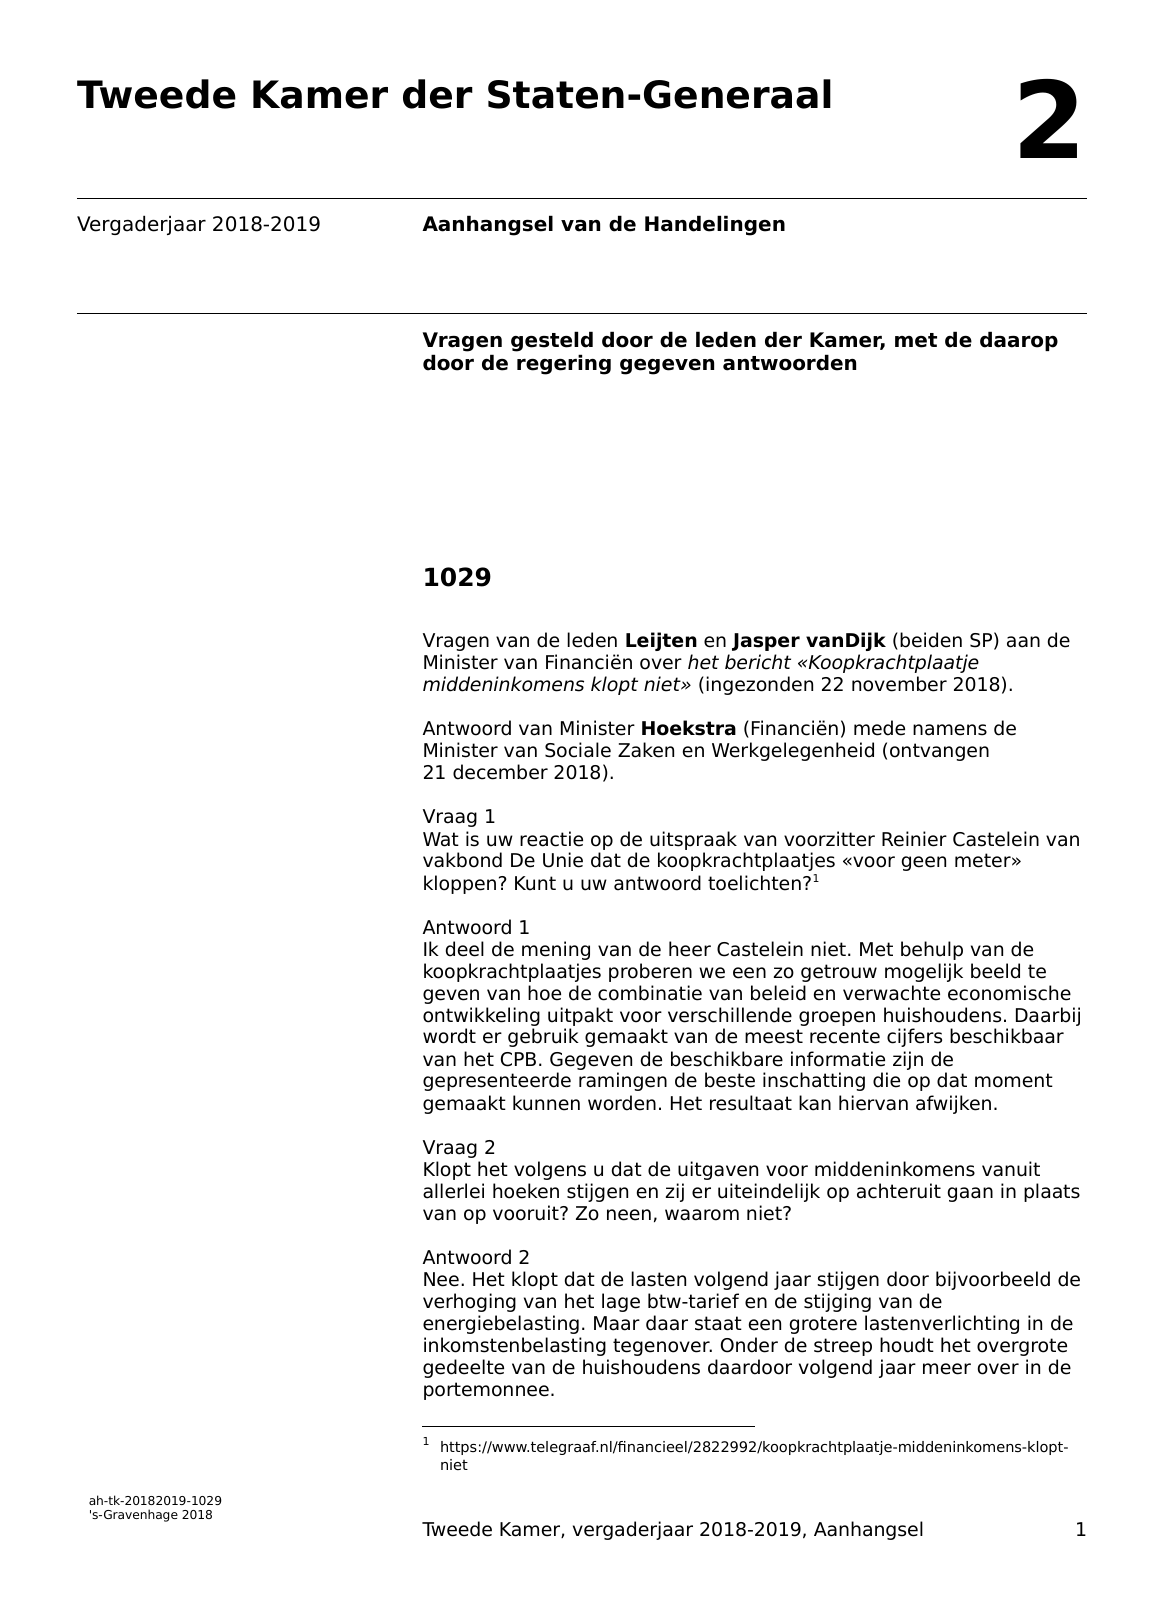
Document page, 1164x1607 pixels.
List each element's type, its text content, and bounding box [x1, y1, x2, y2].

table_header Tweede Kamer der Staten-Generaal [77, 59, 886, 198]
text Vraag 2 [422, 1137, 1087, 1158]
text Ik deel de mening van de heer Castelein niet. Met behulp van de koopkrachtplaatjes proberen we een zo getrouw mogelijk beeld te geven van hoe de combinatie van beleid en verwachte economische ontwikkeling uitpakt voor verschillende groepen huishoudens. Daarbij wordt er gebruik gemaakt van de meest recente cijfers beschikbaar van het CPB. Gegeven de beschikbare informatie zijn de gepresenteerde ramingen de beste inschatting die op dat moment gemaakt kunnen worden. Het resultaat kan hiervan afwijken. [422, 938, 1087, 1114]
text Antwoord 2 [422, 1247, 1087, 1269]
text Antwoord van Minister Hoekstra (Financiën) mede namens de Minister van Sociale Zaken en Werkgelegenheid (ontvangen 21 december 2018). [422, 718, 1087, 784]
text https://www.telegraaf.nl/financieel/2822992/koopkrachtplaatje-middeninkomens-klopt-niet [422, 1435, 1087, 1474]
table_cell [77, 314, 422, 375]
table_cell Vragen gesteld door de leden der Kamer, met de daarop door de regering gegeven antwoorden [422, 314, 1087, 375]
text Klopt het volgens u dat de uitgaven voor middeninkomens vanuit allerlei hoeken stijgen en zij er uiteindelijk op achteruit gaan in plaats van op vooruit? Zo neen, waarom niet? [422, 1158, 1087, 1224]
table_header 2 [886, 59, 1087, 198]
text Vragen van de leden Leijten en Jasper vanDijk (beiden SP) aan de Minister van Financiën over het bericht «Koopkrachtplaatje middeninkomens klopt niet» (ingezonden 22 november 2018). [422, 630, 1087, 696]
text 's-Gravenhage 2018 [88, 1508, 323, 1522]
table_cell Vergaderjaar 2018-2019 [77, 199, 422, 313]
table_cell Aanhangsel van de Handelingen [422, 199, 1087, 313]
text Nee. Het klopt dat de lasten volgend jaar stijgen door bijvoorbeeld de verhoging van het lage btw-tarief en de stijging van de energiebelasting. Maar daar staat een grotere lastenverlichting in de inkomstenbelasting tegenover. Onder de streep houdt het overgrote gedeelte van de huishoudens daardoor volgend jaar meer over in de portemonnee. [422, 1269, 1087, 1401]
text Antwoord 1 [422, 917, 1087, 938]
text Wat is uw reactie op de uitspraak van voorzitter Reinier Castelein van vakbond De Unie dat de koopkrachtplaatjes «voor geen meter» kloppen? Kunt u uw antwoord toelichten? [422, 828, 1087, 894]
text 1029 [422, 563, 1087, 592]
text Vraag 1 [422, 806, 1087, 828]
text ah-tk-20182019-1029 [88, 1494, 323, 1508]
